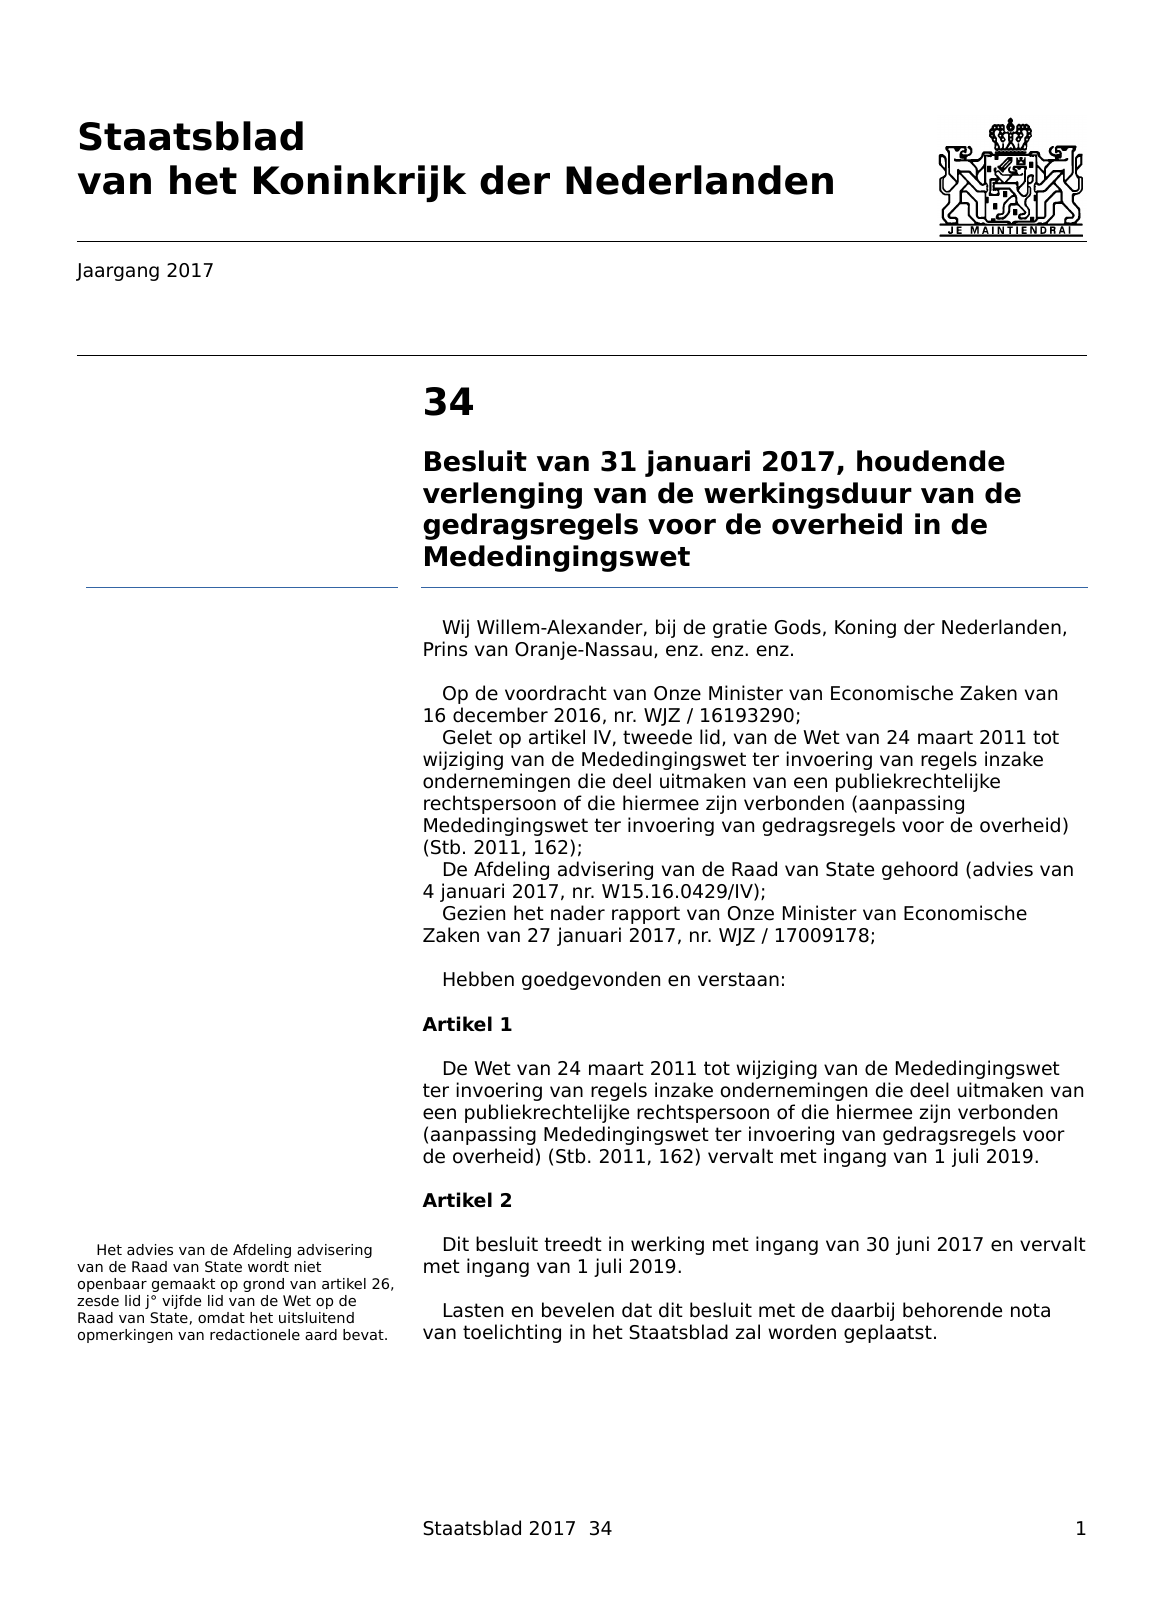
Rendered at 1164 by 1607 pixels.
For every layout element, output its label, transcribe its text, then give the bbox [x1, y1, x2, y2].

text De Afdeling advisering van de Raad van State gehoord (advies van 4 januari 2017, nr. W15.16.0429/IV); [422, 859, 1087, 903]
text Gelet op artikel IV, tweede lid, van de Wet van 24 maart 2011 tot wijziging van de Mededingingswet ter invoering van regels inzake ondernemingen die deel uitmaken van een publiekrechtelijke rechtspersoon of die hiermee zijn verbonden (aanpassing Mededingingswet ter invoering van gedragsregels voor de overheid) (Stb. 2011, 162); [422, 727, 1087, 859]
table_cell Jaargang 2017 [77, 242, 1087, 355]
text Dit besluit treedt in werking met ingang van 30 juni 2017 en vervalt met ingang van 1 juli 2019. [422, 1234, 1087, 1278]
text Gezien het nader rapport van Onze Minister van Economische Zaken van 27 januari 2017, nr. WJZ / 17009178; [422, 903, 1087, 947]
subtitle Artikel 2 [422, 1190, 1087, 1212]
text Besluit van 31 januari 2017, houdende verlenging van de werkingsduur van de gedragsregels voor de overheid in de Mededingingswet [422, 447, 1087, 573]
subtitle 34 [422, 381, 1087, 424]
text Wij Willem-Alexander, bij de gratie Gods, Koning der Nederlanden, Prins van Oranje-Nassau, enz. enz. enz. [422, 617, 1087, 661]
table_header Staatsblad van het Koninkrijk der Nederlanden [77, 100, 886, 241]
text Hebben goedgevonden en verstaan: [422, 969, 1087, 991]
text Het advies van de Afdeling advisering van de Raad van State wordt niet openbaar gemaakt op grond van artikel 26, zesde lid j° vijfde lid van de Wet op de Raad van State, omdat het uitsluitend opmerkingen van redactionele aard bevat. [77, 1242, 396, 1344]
table_header [886, 100, 1087, 241]
text Op de voordracht van Onze Minister van Economische Zaken van 16 december 2016, nr. WJZ / 16193290; [422, 683, 1087, 727]
picture [936, 115, 1087, 240]
text De Wet van 24 maart 2011 tot wijziging van de Mededingingswet ter invoering van regels inzake ondernemingen die deel uitmaken van een publiekrechtelijke rechtspersoon of die hiermee zijn verbonden (aanpassing Mededingingswet ter invoering van gedragsregels voor de overheid) (Stb. 2011, 162) vervalt met ingang van 1 juli 2019. [422, 1058, 1087, 1167]
subtitle Artikel 1 [422, 1013, 1087, 1035]
text Lasten en bevelen dat dit besluit met de daarbij behorende nota van toelichting in het Staatsblad zal worden geplaatst. [422, 1300, 1087, 1344]
